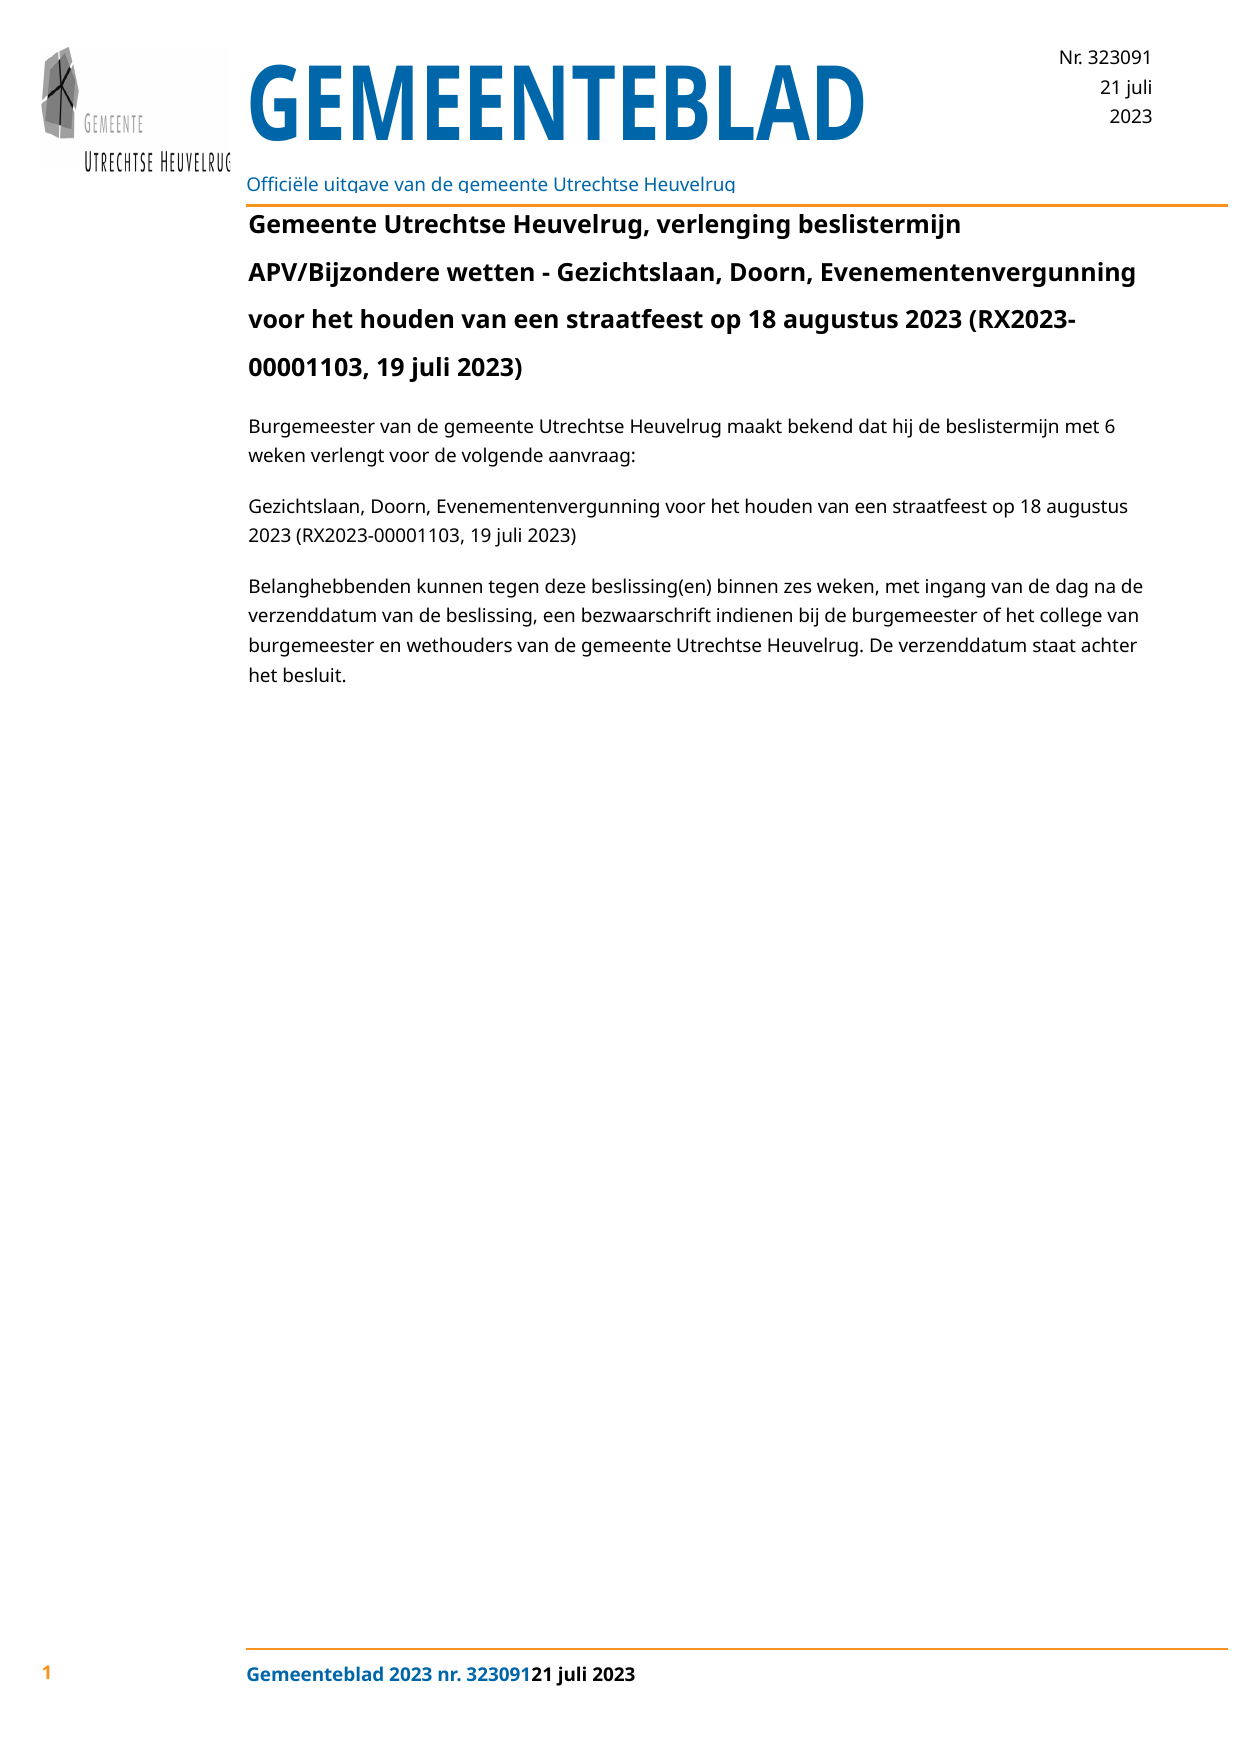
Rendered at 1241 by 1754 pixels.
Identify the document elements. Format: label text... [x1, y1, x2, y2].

picture [41, 47, 231, 172]
text Gezichtslaan, Doorn, Evenementenvergunning voor het houden van een straatfeest op 18 augustus 2023 (RX2023-00001103, 19 juli 2023) [248, 493, 1152, 548]
text Burgemeester van de gemeente Utrechtse Heuvelrug maakt bekend dat hij de beslistermijn met 6 weken verlengt voor de volgende aanvraag: [248, 413, 1152, 468]
text Belanghebbenden kunnen tegen deze beslissing(en) binnen zes weken, met ingang van de dag na de verzenddatum van de beslissing, een bezwaarschrift indienen bij de burgemeester of het college van burgemeester en wethouders van de gemeente Utrechtse Heuvelrug. De verzenddatum staat achter het besluit. [248, 573, 1152, 688]
text Gemeente Utrechtse Heuvelrug, verlenging beslistermijn APV/Bijzondere wetten - Gezichtslaan, Doorn, Evenementenvergunning voor het houden van een straatfeest op 18 augustus 2023 (RX2023-00001103, 19 juli 2023) [248, 207, 1152, 384]
